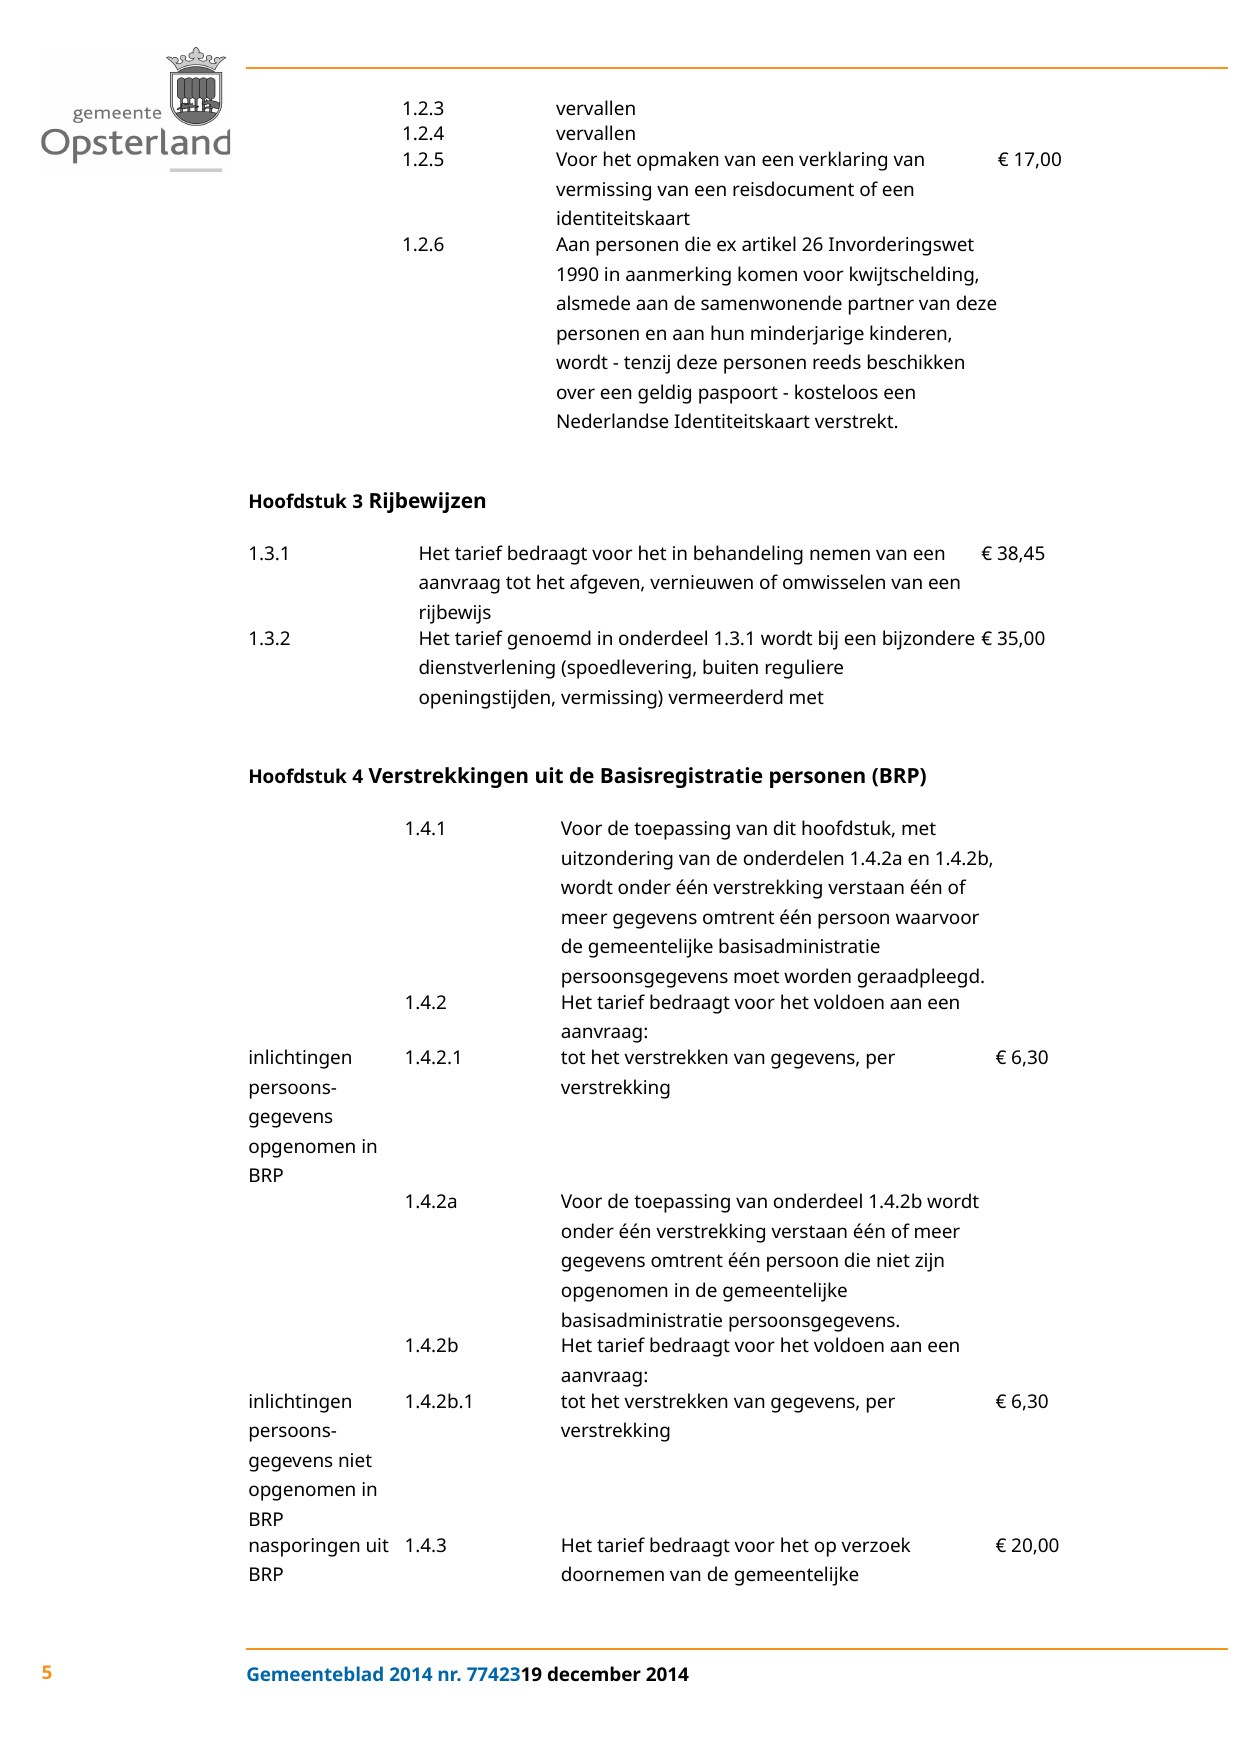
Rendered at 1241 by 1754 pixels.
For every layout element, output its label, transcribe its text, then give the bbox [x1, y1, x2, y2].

table_cell 1.2.5 [402, 146, 556, 231]
table_cell [998, 95, 1152, 121]
table_cell € 6,30 [995, 1044, 1152, 1188]
table_cell [248, 989, 404, 1044]
picture [41, 47, 231, 172]
table_header [995, 815, 1152, 989]
table_header Het tarief bedraagt voor het in behandeling nemen van een aanvraag tot het afgeven, vernieuwen of omwisselen van een rijbewijs [418, 540, 981, 625]
table_cell € 6,30 [995, 1388, 1152, 1532]
table_cell 1.3.2 [248, 625, 418, 710]
table_cell 1.2.3 [402, 95, 556, 121]
table_cell 1.4.2b.1 [404, 1388, 561, 1532]
table_header € 38,45 [981, 540, 1152, 625]
table_cell [998, 121, 1152, 146]
text Hoofdstuk 4 Verstrekkingen uit de Basisregistratie personen (BRP) [248, 761, 1152, 790]
table_cell € 17,00 [998, 146, 1152, 231]
table_cell [248, 146, 402, 231]
table_cell [998, 231, 1152, 434]
table_cell [248, 1189, 404, 1332]
table_cell [248, 231, 402, 434]
table_header 1.4.1 [404, 815, 561, 989]
table_cell tot het verstrekken van gegevens, per verstrekking [561, 1388, 995, 1532]
table_cell 1.4.2a [404, 1189, 561, 1332]
table_cell [248, 1333, 404, 1388]
table_cell 1.2.6 [402, 231, 556, 434]
table_cell € 20,00 [995, 1532, 1152, 1587]
table_cell nasporingen uit BRP [248, 1532, 404, 1587]
table_cell [995, 989, 1152, 1044]
table_cell Het tarief bedraagt voor het voldoen aan een aanvraag: [561, 1333, 995, 1388]
table_cell [248, 95, 402, 121]
text Hoofdstuk 3 Rijbewijzen [248, 486, 1152, 514]
table_cell 1.4.2b [404, 1333, 561, 1388]
table_header 1.3.1 [248, 540, 418, 625]
table_cell Het tarief genoemd in onderdeel 1.3.1 wordt bij een bijzondere dienstverlening (spoedlevering, buiten reguliere openingstijden, vermissing) vermeerderd met [418, 625, 981, 710]
table_cell Voor de toepassing van onderdeel 1.4.2b wordt onder één verstrekking verstaan één of meer gegevens omtrent één persoon die niet zijn opgenomen in de gemeentelijke basisadministratie persoonsgegevens. [561, 1189, 995, 1332]
table_header Voor de toepassing van dit hoofdstuk, met uitzondering van de onderdelen 1.4.2a en 1.4.2b, wordt onder één verstrekking verstaan één of meer gegevens omtrent één persoon waarvoor de gemeentelijke basisadministratie persoonsgegevens moet worden geraadpleegd. [561, 815, 995, 989]
table_cell Het tarief bedraagt voor het op verzoek doornemen van de gemeentelijke [561, 1532, 995, 1587]
table_cell 1.4.2.1 [404, 1044, 561, 1188]
table_cell inlichtingen persoons-gegevens niet opgenomen in BRP [248, 1388, 404, 1532]
table_cell inlichtingen persoons-gegevens opgenomen in BRP [248, 1044, 404, 1188]
table_cell vervallen [556, 121, 998, 146]
table_cell [995, 1333, 1152, 1388]
table_cell 1.4.2 [404, 989, 561, 1044]
table_cell Het tarief bedraagt voor het voldoen aan een aanvraag: [561, 989, 995, 1044]
table_cell Voor het opmaken van een verklaring van vermissing van een reisdocument of een identiteitskaart [556, 146, 998, 231]
table_cell 1.2.4 [402, 121, 556, 146]
table_cell tot het verstrekken van gegevens, per verstrekking [561, 1044, 995, 1188]
table_cell 1.4.3 [404, 1532, 561, 1587]
table_cell Aan personen die ex artikel 26 Invorderingswet 1990 in aanmerking komen voor kwijtschelding, alsmede aan de samenwonende partner van deze personen en aan hun minderjarige kinderen, wordt - tenzij deze personen reeds beschikken over een geldig paspoort - kosteloos een Nederlandse Identiteitskaart verstrekt. [556, 231, 998, 434]
table_header [248, 815, 404, 989]
table_cell [248, 121, 402, 146]
table_cell € 35,00 [981, 625, 1152, 710]
table_cell [995, 1189, 1152, 1332]
table_cell vervallen [556, 95, 998, 121]
